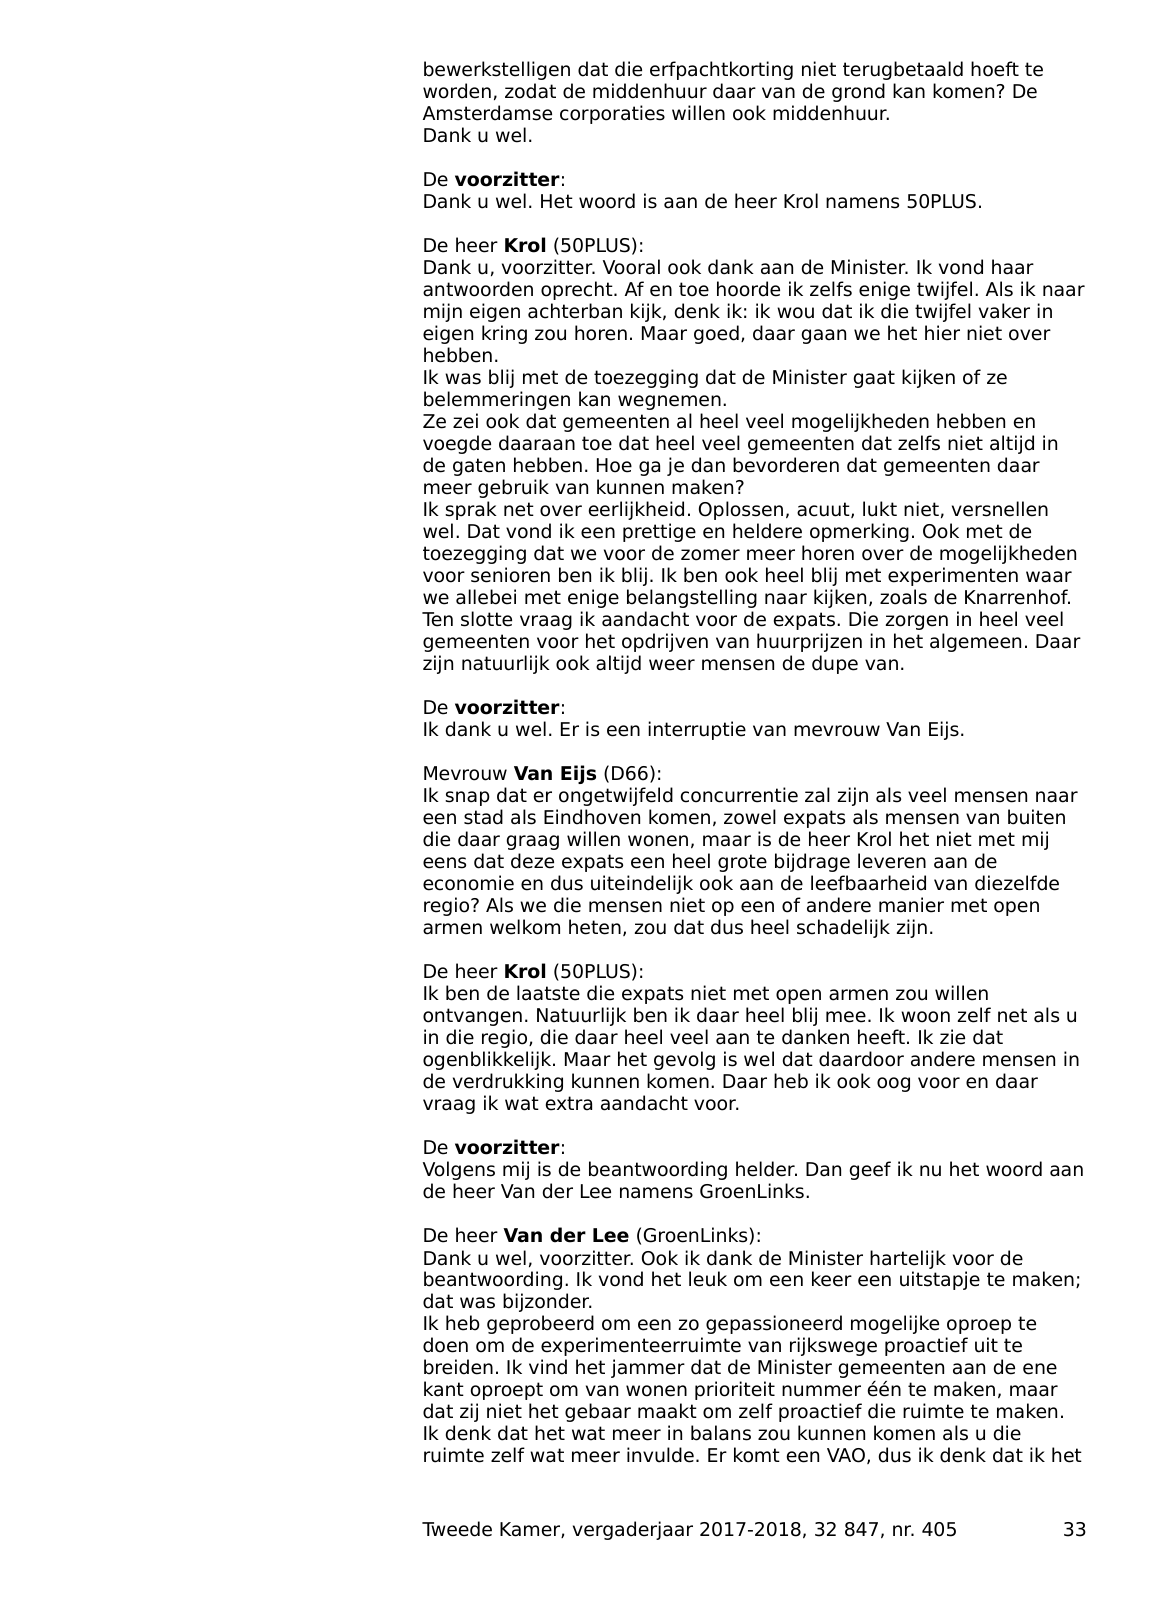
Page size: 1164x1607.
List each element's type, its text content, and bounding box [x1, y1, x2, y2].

text Dank u wel. [422, 125, 1087, 147]
text Ik dank u wel. Er is een interruptie van mevrouw Van Eijs. [422, 719, 1087, 741]
text De voorzitter: [422, 697, 1087, 719]
text Mevrouw Van Eijs (D66): [422, 763, 1087, 785]
text Ik snap dat er ongetwijfeld concurrentie zal zijn als veel mensen naar een stad als Eindhoven komen, zowel expats als mensen van buiten die daar graag willen wonen, maar is de heer Krol het niet met mij eens dat deze expats een heel grote bijdrage leveren aan de economie en dus uiteindelijk ook aan de leefbaarheid van diezelfde regio? Als we die mensen niet op een of andere manier met open armen welkom heten, zou dat dus heel schadelijk zijn. [422, 785, 1087, 939]
text Ze zei ook dat gemeenten al heel veel mogelijkheden hebben en voegde daaraan toe dat heel veel gemeenten dat zelfs niet altijd in de gaten hebben. Hoe ga je dan bevorderen dat gemeenten daar meer gebruik van kunnen maken? [422, 411, 1087, 499]
text Ik ben de laatste die expats niet met open armen zou willen ontvangen. Natuurlijk ben ik daar heel blij mee. Ik woon zelf net als u in die regio, die daar heel veel aan te danken heeft. Ik zie dat ogenblikkelijk. Maar het gevolg is wel dat daardoor andere mensen in de verdrukking kunnen komen. Daar heb ik ook oog voor en daar vraag ik wat extra aandacht voor. [422, 983, 1087, 1115]
text Ik sprak net over eerlijkheid. Oplossen, acuut, lukt niet, versnellen wel. Dat vond ik een prettige en heldere opmerking. Ook met de toezegging dat we voor de zomer meer horen over de mogelijkheden voor senioren ben ik blij. Ik ben ook heel blij met experimenten waar we allebei met enige belangstelling naar kijken, zoals de Knarrenhof. [422, 499, 1087, 609]
text bewerkstelligen dat die erfpachtkorting niet terugbetaald hoeft te worden, zodat de middenhuur daar van de grond kan komen? De Amsterdamse corporaties willen ook middenhuur. [422, 59, 1087, 125]
text Dank u, voorzitter. Vooral ook dank aan de Minister. Ik vond haar antwoorden oprecht. Af en toe hoorde ik zelfs enige twijfel. Als ik naar mijn eigen achterban kijk, denk ik: ik wou dat ik die twijfel vaker in eigen kring zou horen. Maar goed, daar gaan we het hier niet over hebben. [422, 257, 1087, 367]
text De voorzitter: [422, 1137, 1087, 1159]
text Volgens mij is de beantwoording helder. Dan geef ik nu het woord aan de heer Van der Lee namens GroenLinks. [422, 1159, 1087, 1203]
text De heer Van der Lee (GroenLinks): [422, 1225, 1087, 1247]
text De voorzitter: [422, 169, 1087, 191]
text Ten slotte vraag ik aandacht voor de expats. Die zorgen in heel veel gemeenten voor het opdrijven van huurprijzen in het algemeen. Daar zijn natuurlijk ook altijd weer mensen de dupe van. [422, 609, 1087, 675]
text Ik was blij met de toezegging dat de Minister gaat kijken of ze belemmeringen kan wegnemen. [422, 367, 1087, 411]
text Dank u wel, voorzitter. Ook ik dank de Minister hartelijk voor de beantwoording. Ik vond het leuk om een keer een uitstapje te maken; dat was bijzonder. [422, 1247, 1087, 1313]
text Ik heb geprobeerd om een zo gepassioneerd mogelijke oproep te doen om de experimenteerruimte van rijkswege proactief uit te breiden. Ik vind het jammer dat de Minister gemeenten aan de ene kant oproept om van wonen prioriteit nummer één te maken, maar dat zij niet het gebaar maakt om zelf proactief die ruimte te maken. Ik denk dat het wat meer in balans zou kunnen komen als u die ruimte zelf wat meer invulde. Er komt een VAO, dus ik denk dat ik het [422, 1313, 1087, 1467]
text De heer Krol (50PLUS): [422, 961, 1087, 983]
text De heer Krol (50PLUS): [422, 235, 1087, 257]
text Dank u wel. Het woord is aan de heer Krol namens 50PLUS. [422, 191, 1087, 213]
